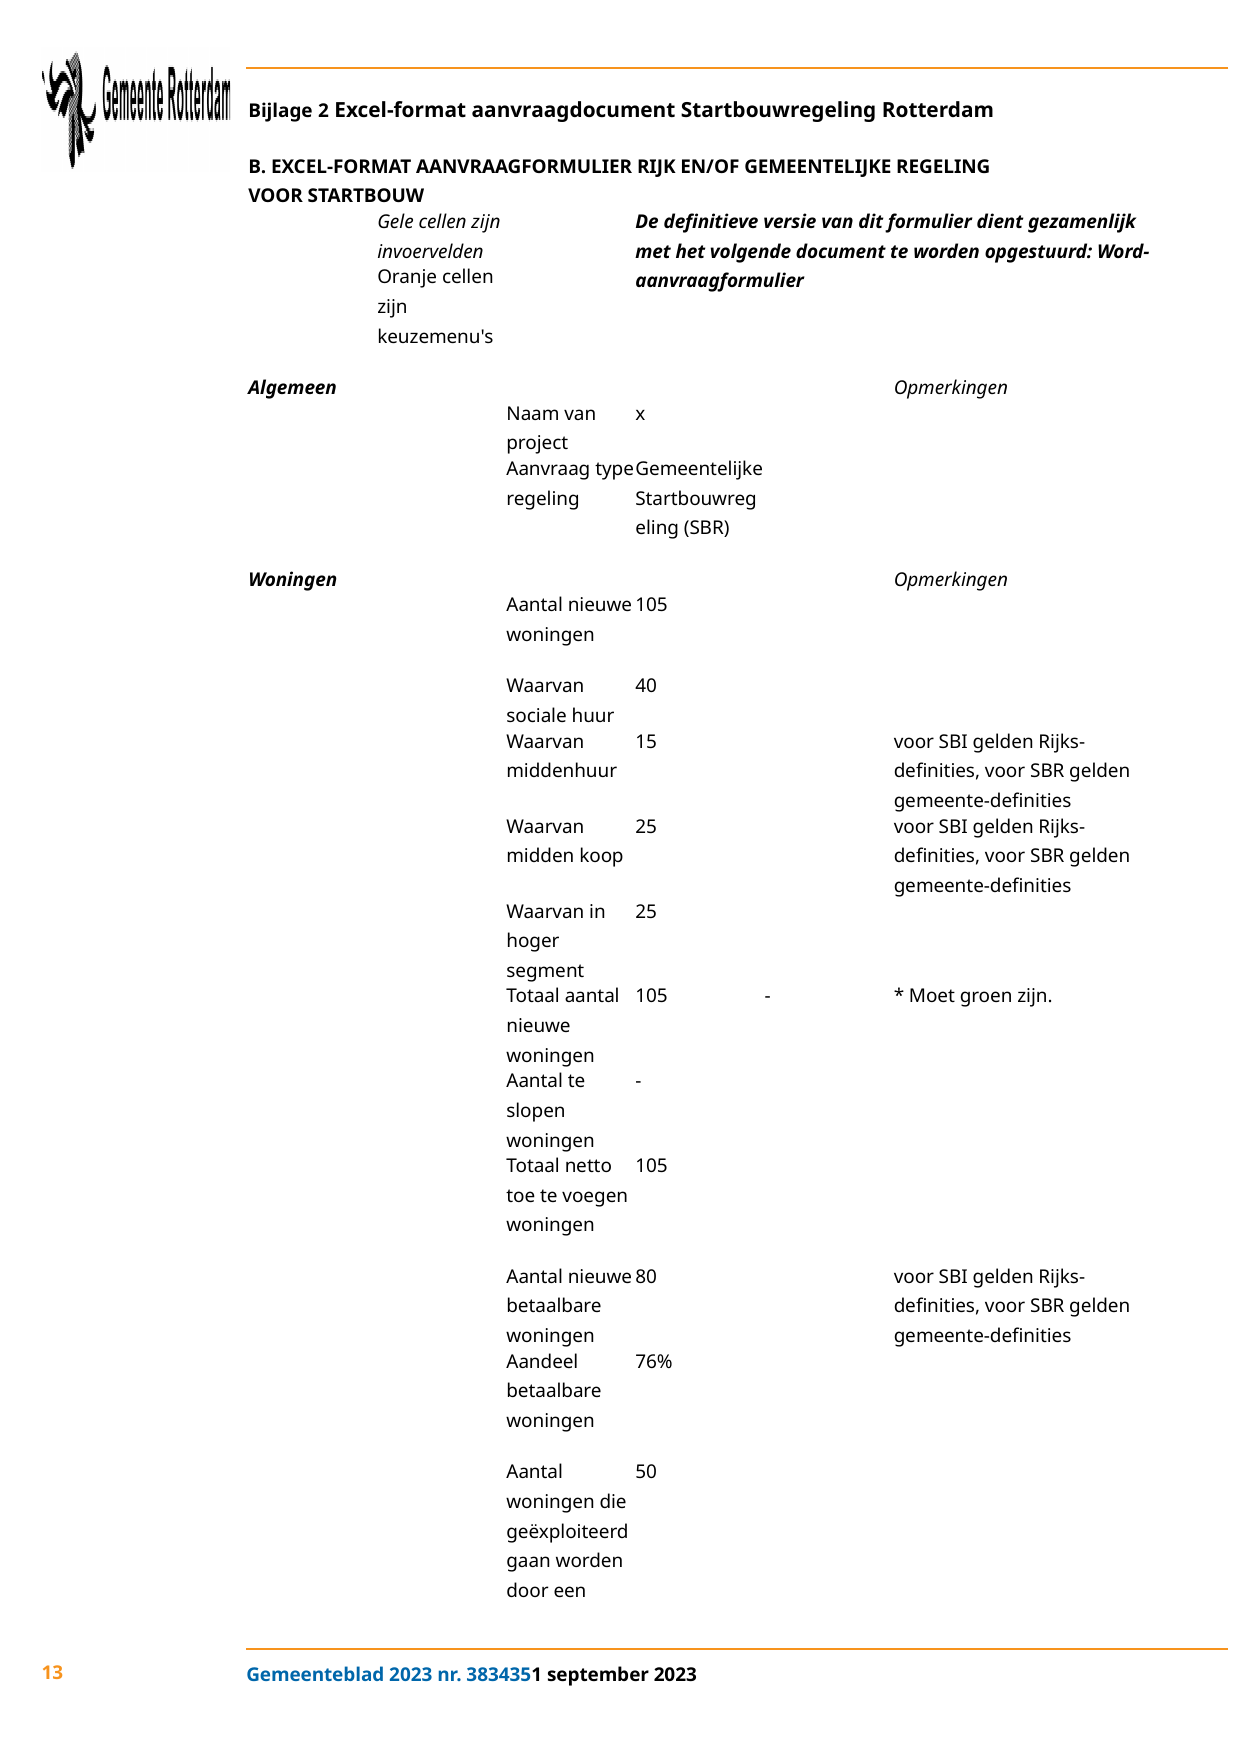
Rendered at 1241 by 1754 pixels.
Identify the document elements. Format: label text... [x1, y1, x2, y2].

table_cell 76% [635, 1348, 764, 1433]
table_cell [377, 673, 506, 728]
table_cell Waarvan middenhuur [506, 728, 635, 813]
text Bijlage 2 Excel-format aanvraagdocument Startbouwregeling Rotterdam [248, 95, 1152, 123]
table_cell x [635, 400, 764, 455]
table_cell voor SBI gelden Rijks-definities, voor SBR gelden gemeente-definities [894, 1263, 1152, 1348]
table_cell 80 [635, 1263, 764, 1348]
table_cell [377, 592, 506, 647]
table_cell [635, 1238, 764, 1263]
table_cell [377, 983, 506, 1068]
table_cell [377, 1433, 506, 1459]
table_cell [764, 374, 893, 400]
table_cell [764, 1459, 893, 1603]
table_cell [764, 673, 893, 728]
table_cell [248, 1263, 377, 1348]
table_cell [377, 898, 506, 983]
table_cell [894, 673, 1152, 728]
picture [41, 47, 231, 172]
table_cell - [635, 1068, 764, 1152]
table_cell [377, 1068, 506, 1152]
table_header [1023, 153, 1152, 208]
table_cell [248, 349, 377, 374]
table_cell Naam van project [506, 400, 635, 455]
table_cell Gele cellen zijn invoervelden [377, 208, 506, 264]
table_cell Algemeen [248, 374, 635, 400]
table_cell [248, 898, 377, 983]
table_cell Aantal te slopen woningen [506, 1068, 635, 1152]
table_cell [248, 592, 377, 647]
table_cell [764, 898, 893, 983]
table_cell [377, 647, 506, 673]
table_cell [764, 1433, 893, 1459]
table_cell Waarvan midden koop [506, 813, 635, 898]
table_cell [248, 673, 377, 728]
table_cell De definitieve versie van dit formulier dient gezamenlijk met het volgende document te worden opgestuurd: Word-aanvraagformulier [635, 208, 1152, 374]
table_cell Aandeel betaalbare woningen [506, 1348, 635, 1433]
table_cell [377, 728, 506, 813]
table_cell [764, 1238, 893, 1263]
table_cell [764, 728, 893, 813]
table_cell [248, 728, 377, 813]
table_cell voor SBI gelden Rijks-definities, voor SBR gelden gemeente-definities [894, 813, 1152, 898]
table_cell [894, 400, 1152, 455]
table_cell [248, 647, 377, 673]
table_cell [377, 349, 506, 374]
table_cell 105 [635, 983, 764, 1068]
table_cell [894, 592, 1152, 647]
table_cell [894, 1433, 1152, 1459]
table_cell [764, 647, 893, 673]
table_cell [764, 1263, 893, 1348]
table_cell 15 [635, 728, 764, 813]
table_cell [377, 813, 506, 898]
table_cell [248, 813, 377, 898]
table_cell [377, 540, 506, 566]
table_cell [506, 1433, 635, 1459]
table_cell [506, 264, 635, 348]
table_cell [894, 1348, 1152, 1433]
table_cell Aanvraag type regeling [506, 455, 635, 540]
table_cell Waarvan in hoger segment [506, 898, 635, 983]
table_cell Oranje cellen zijn keuzemenu's [377, 264, 506, 348]
table_cell [248, 1348, 377, 1433]
table_cell [248, 400, 377, 455]
table_cell [635, 647, 764, 673]
table_cell [506, 647, 635, 673]
table_cell [377, 400, 506, 455]
table_cell [894, 1459, 1152, 1603]
table_cell Opmerkingen [894, 374, 1152, 400]
table_cell 105 [635, 1153, 764, 1237]
table_cell [635, 566, 764, 592]
table_cell 50 [635, 1459, 764, 1603]
table_cell [377, 1348, 506, 1433]
table_cell [635, 374, 764, 400]
table_cell [764, 1153, 893, 1237]
table_cell Aantal nieuwe betaalbare woningen [506, 1263, 635, 1348]
table_cell Opmerkingen [894, 566, 1152, 592]
table_cell [248, 1153, 377, 1237]
table_cell [894, 455, 1152, 540]
table_cell Totaal aantal nieuwe woningen [506, 983, 635, 1068]
table_cell [894, 540, 1152, 566]
table_cell [377, 1263, 506, 1348]
table_cell [764, 455, 893, 540]
table_cell * Moet groen zijn. [894, 983, 1152, 1068]
table_cell - [764, 983, 893, 1068]
table_cell [248, 540, 377, 566]
table_cell Aantal woningen die geëxploiteerd gaan worden door een [506, 1459, 635, 1603]
table_cell [248, 1068, 377, 1152]
table_cell [506, 208, 635, 264]
table_cell Aantal nieuwe woningen [506, 592, 635, 647]
table_cell [248, 1433, 377, 1459]
table_cell [764, 1068, 893, 1152]
table_cell [894, 1238, 1152, 1263]
table_cell [506, 349, 635, 374]
table_cell [377, 1238, 506, 1263]
table_cell [764, 400, 893, 455]
table_cell 25 [635, 813, 764, 898]
table_cell [506, 540, 635, 566]
table_cell [248, 1459, 377, 1603]
table_cell [764, 566, 893, 592]
table_cell [894, 898, 1152, 983]
table_cell [764, 1348, 893, 1433]
table_cell [377, 1459, 506, 1603]
table_cell [248, 264, 377, 348]
table_cell [764, 592, 893, 647]
table_cell 25 [635, 898, 764, 983]
table_cell 105 [635, 592, 764, 647]
table_cell [635, 540, 764, 566]
table_cell [377, 455, 506, 540]
table_cell [248, 208, 377, 264]
table_cell [894, 647, 1152, 673]
table_cell voor SBI gelden Rijks-definities, voor SBR gelden gemeente-definities [894, 728, 1152, 813]
table_cell Totaal netto toe te voegen woningen [506, 1153, 635, 1237]
table_cell [894, 1068, 1152, 1152]
table_cell [248, 983, 377, 1068]
table_cell [506, 1238, 635, 1263]
table_cell [248, 1238, 377, 1263]
table_cell [764, 540, 893, 566]
table_cell Gemeentelijke Startbouwregeling (SBR) [635, 455, 764, 540]
table_cell [764, 813, 893, 898]
table_cell 40 [635, 673, 764, 728]
table_header B. EXCEL-FORMAT AANVRAAGFORMULIER RIJK EN/OF GEMEENTELIJKE REGELING VOOR STARTBOUW [248, 153, 1022, 208]
table_cell Woningen [248, 566, 635, 592]
table_cell [894, 1153, 1152, 1237]
table_cell [377, 1153, 506, 1237]
table_cell Waarvan sociale huur [506, 673, 635, 728]
table_cell [635, 1433, 764, 1459]
table_cell [248, 455, 377, 540]
